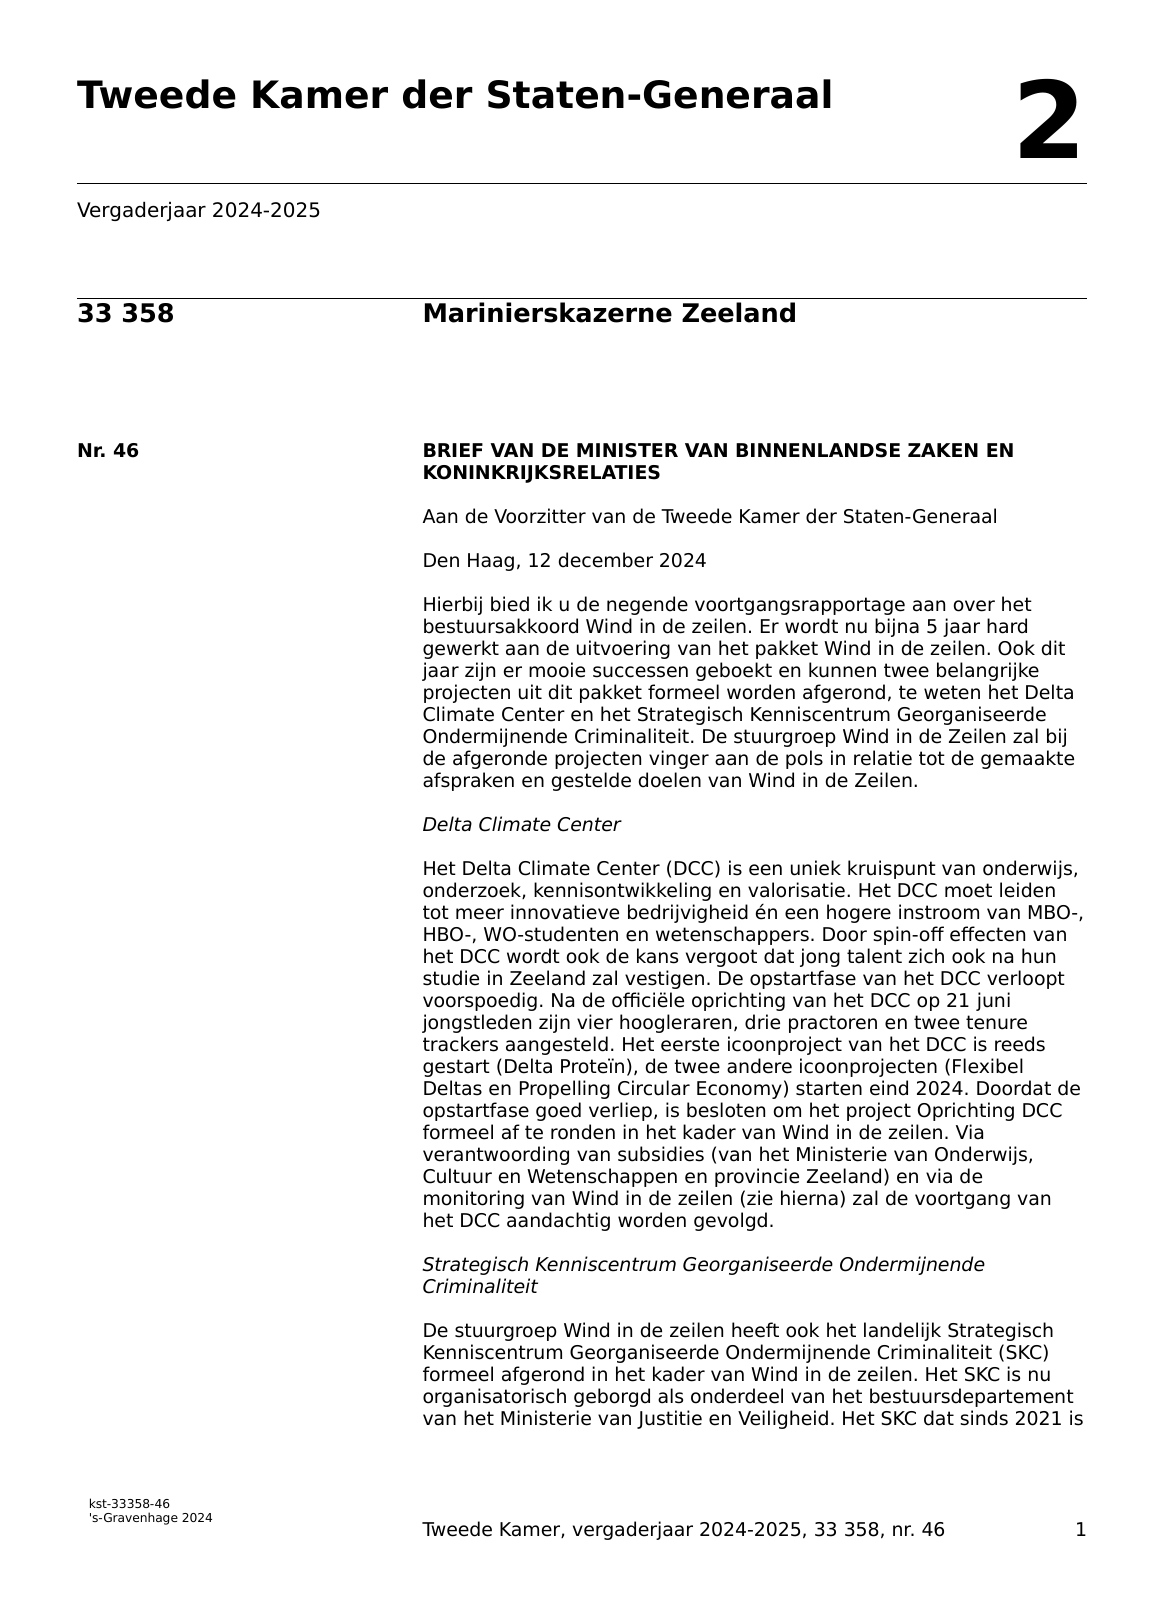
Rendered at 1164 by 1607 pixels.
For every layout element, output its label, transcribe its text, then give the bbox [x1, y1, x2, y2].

table_cell Vergaderjaar 2024-2025 [77, 184, 1087, 298]
text Hierbij bied ik u de negende voortgangsrapportage aan over het bestuursakkoord Wind in de zeilen. Er wordt nu bijna 5 jaar hard gewerkt aan de uitvoering van het pakket Wind in de zeilen. Ook dit jaar zijn er mooie successen geboekt en kunnen twee belangrijke projecten uit dit pakket formeel worden afgerond, te weten het Delta Climate Center en het Strategisch Kenniscentrum Georganiseerde Ondermijnende Criminaliteit. De stuurgroep Wind in de Zeilen zal bij de afgeronde projecten vinger aan de pols in relatie tot de gemaakte afspraken en gestelde doelen van Wind in de Zeilen. [422, 594, 1087, 792]
text Aan de Voorzitter van de Tweede Kamer der Staten-Generaal [422, 506, 1087, 528]
table_header 2 [886, 59, 1087, 183]
subtitle Nr. 46 BRIEF VAN DE MINISTER VAN BINNENLANDSE ZAKEN EN KONINKRIJKSRELATIES [77, 440, 1087, 484]
subtitle 33 358 Marinierskazerne Zeeland [77, 299, 1087, 329]
text kst-33358-46 [88, 1497, 323, 1511]
text Het Delta Climate Center (DCC) is een uniek kruispunt van onderwijs, onderzoek, kennisontwikkeling en valorisatie. Het DCC moet leiden tot meer innovatieve bedrijvigheid én een hogere instroom van MBO-, HBO-, WO-studenten en wetenschappers. Door spin-off effecten van het DCC wordt ook de kans vergoot dat jong talent zich ook na hun studie in Zeeland zal vestigen. De opstartfase van het DCC verloopt voorspoedig. Na de officiële oprichting van het DCC op 21 juni jongstleden zijn vier hoogleraren, drie practoren en twee tenure trackers aangesteld. Het eerste icoonproject van het DCC is reeds gestart (Delta Proteïn), de twee andere icoonprojecten (Flexibel Deltas en Propelling Circular Economy) starten eind 2024. Doordat de opstartfase goed verliep, is besloten om het project Oprichting DCC formeel af te ronden in het kader van Wind in de zeilen. Via verantwoording van subsidies (van het Ministerie van Onderwijs, Cultuur en Wetenschappen en provincie Zeeland) en via de monitoring van Wind in de zeilen (zie hierna) zal de voortgang van het DCC aandachtig worden gevolgd. [422, 858, 1087, 1232]
table_header Tweede Kamer der Staten-Generaal [77, 59, 886, 183]
text 's-Gravenhage 2024 [88, 1511, 323, 1525]
subtitle Delta Climate Center [422, 814, 1087, 836]
text De stuurgroep Wind in de zeilen heeft ook het landelijk Strategisch Kenniscentrum Georganiseerde Ondermijnende Criminaliteit (SKC) formeel afgerond in het kader van Wind in de zeilen. Het SKC is nu organisatorisch geborgd als onderdeel van het bestuursdepartement van het Ministerie van Justitie en Veiligheid. Het SKC dat sinds 2021 is [422, 1320, 1087, 1430]
text Den Haag, 12 december 2024 [422, 550, 1087, 572]
subtitle Strategisch Kenniscentrum Georganiseerde Ondermijnende Criminaliteit [422, 1254, 1087, 1298]
